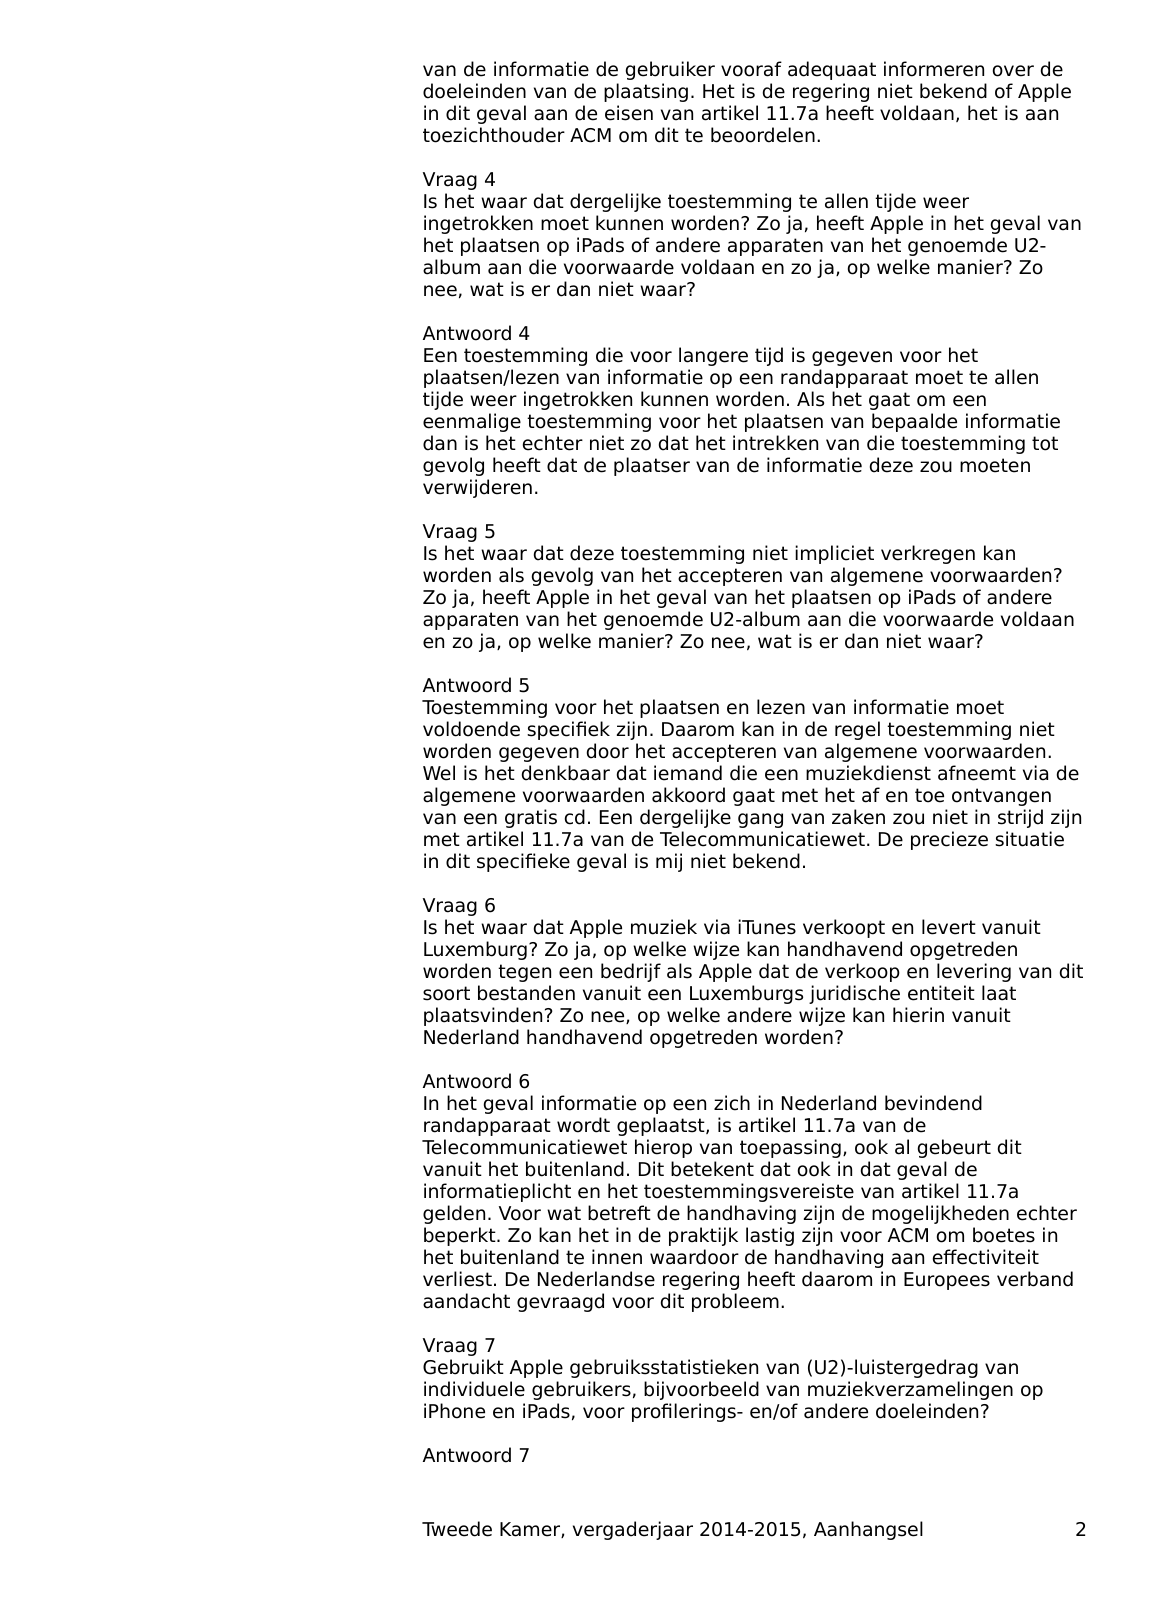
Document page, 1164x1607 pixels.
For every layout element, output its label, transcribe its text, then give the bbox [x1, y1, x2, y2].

text Is het waar dat Apple muziek via iTunes verkoopt en levert vanuit Luxemburg? Zo ja, op welke wijze kan handhavend opgetreden worden tegen een bedrijf als Apple dat de verkoop en levering van dit soort bestanden vanuit een Luxemburgs juridische entiteit laat plaatsvinden? Zo nee, op welke andere wijze kan hierin vanuit Nederland handhavend opgetreden worden? [422, 917, 1087, 1049]
text Antwoord 7 [422, 1445, 1087, 1467]
text Vraag 7 [422, 1335, 1087, 1357]
text Vraag 4 [422, 169, 1087, 191]
text Een toestemming die voor langere tijd is gegeven voor het plaatsen/lezen van informatie op een randapparaat moet te allen tijde weer ingetrokken kunnen worden. Als het gaat om een eenmalige toestemming voor het plaatsen van bepaalde informatie dan is het echter niet zo dat het intrekken van die toestemming tot gevolg heeft dat de plaatser van de informatie deze zou moeten verwijderen. [422, 345, 1087, 499]
text Antwoord 6 [422, 1071, 1087, 1093]
text Vraag 6 [422, 895, 1087, 917]
text Antwoord 4 [422, 323, 1087, 345]
text Gebruikt Apple gebruiksstatistieken van (U2)-luistergedrag van individuele gebruikers, bijvoorbeeld van muziekverzamelingen op iPhone en iPads, voor profilerings- en/of andere doeleinden? [422, 1357, 1087, 1423]
text Is het waar dat dergelijke toestemming te allen tijde weer ingetrokken moet kunnen worden? Zo ja, heeft Apple in het geval van het plaatsen op iPads of andere apparaten van het genoemde U2-album aan die voorwaarde voldaan en zo ja, op welke manier? Zo nee, wat is er dan niet waar? [422, 191, 1087, 301]
text Antwoord 5 [422, 675, 1087, 697]
text Toestemming voor het plaatsen en lezen van informatie moet voldoende specifiek zijn. Daarom kan in de regel toestemming niet worden gegeven door het accepteren van algemene voorwaarden. Wel is het denkbaar dat iemand die een muziekdienst afneemt via de algemene voorwaarden akkoord gaat met het af en toe ontvangen van een gratis cd. Een dergelijke gang van zaken zou niet in strijd zijn met artikel 11.7a van de Telecommunicatiewet. De precieze situatie in dit specifieke geval is mij niet bekend. [422, 697, 1087, 873]
text Is het waar dat deze toestemming niet impliciet verkregen kan worden als gevolg van het accepteren van algemene voorwaarden? Zo ja, heeft Apple in het geval van het plaatsen op iPads of andere apparaten van het genoemde U2-album aan die voorwaarde voldaan en zo ja, op welke manier? Zo nee, wat is er dan niet waar? [422, 543, 1087, 653]
text In het geval informatie op een zich in Nederland bevindend randapparaat wordt geplaatst, is artikel 11.7a van de Telecommunicatiewet hierop van toepassing, ook al gebeurt dit vanuit het buitenland. Dit betekent dat ook in dat geval de informatieplicht en het toestemmingsvereiste van artikel 11.7a gelden. Voor wat betreft de handhaving zijn de mogelijkheden echter beperkt. Zo kan het in de praktijk lastig zijn voor ACM om boetes in het buitenland te innen waardoor de handhaving aan effectiviteit verliest. De Nederlandse regering heeft daarom in Europees verband aandacht gevraagd voor dit probleem. [422, 1093, 1087, 1313]
text Vraag 5 [422, 521, 1087, 543]
text van de informatie de gebruiker vooraf adequaat informeren over de doeleinden van de plaatsing. Het is de regering niet bekend of Apple in dit geval aan de eisen van artikel 11.7a heeft voldaan, het is aan toezichthouder ACM om dit te beoordelen. [422, 59, 1087, 147]
